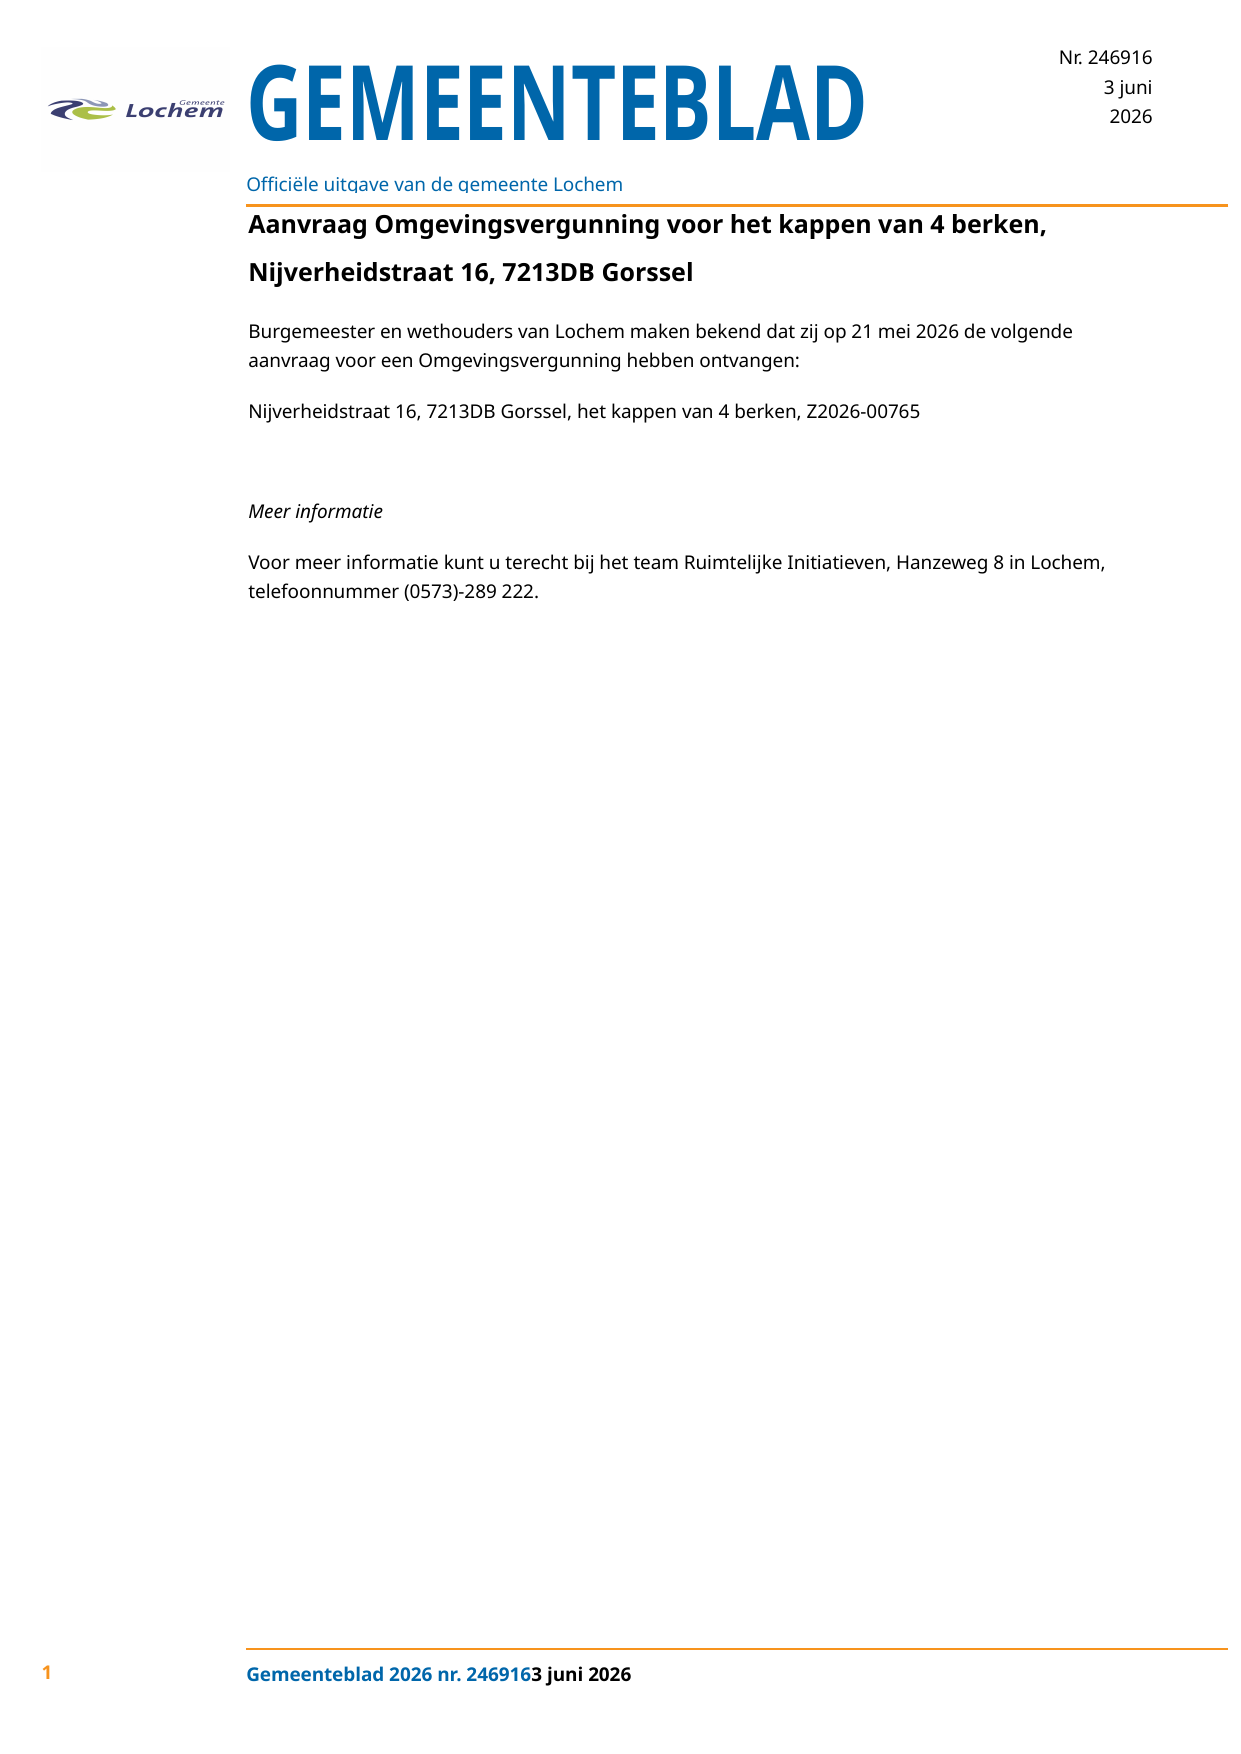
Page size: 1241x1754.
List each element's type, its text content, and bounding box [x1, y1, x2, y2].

text Meer informatie [248, 499, 1152, 524]
text Nijverheidstraat 16, 7213DB Gorssel, het kappen van 4 berken, Z2026-00765 [248, 398, 1152, 424]
text Aanvraag Omgevingsvergunning voor het kappen van 4 berken, Nijverheidstraat 16, 7213DB Gorssel [248, 207, 1152, 288]
picture [41, 47, 231, 172]
text Voor meer informatie kunt u terecht bij het team Ruimtelijke Initiatieven, Hanzeweg 8 in Lochem, telefoonnummer (0573)-289 222. [248, 549, 1152, 604]
text Burgemeester en wethouders van Lochem maken bekend dat zij op 21 mei 2026 de volgende aanvraag voor een Omgevingsvergunning hebben ontvangen: [248, 318, 1152, 373]
